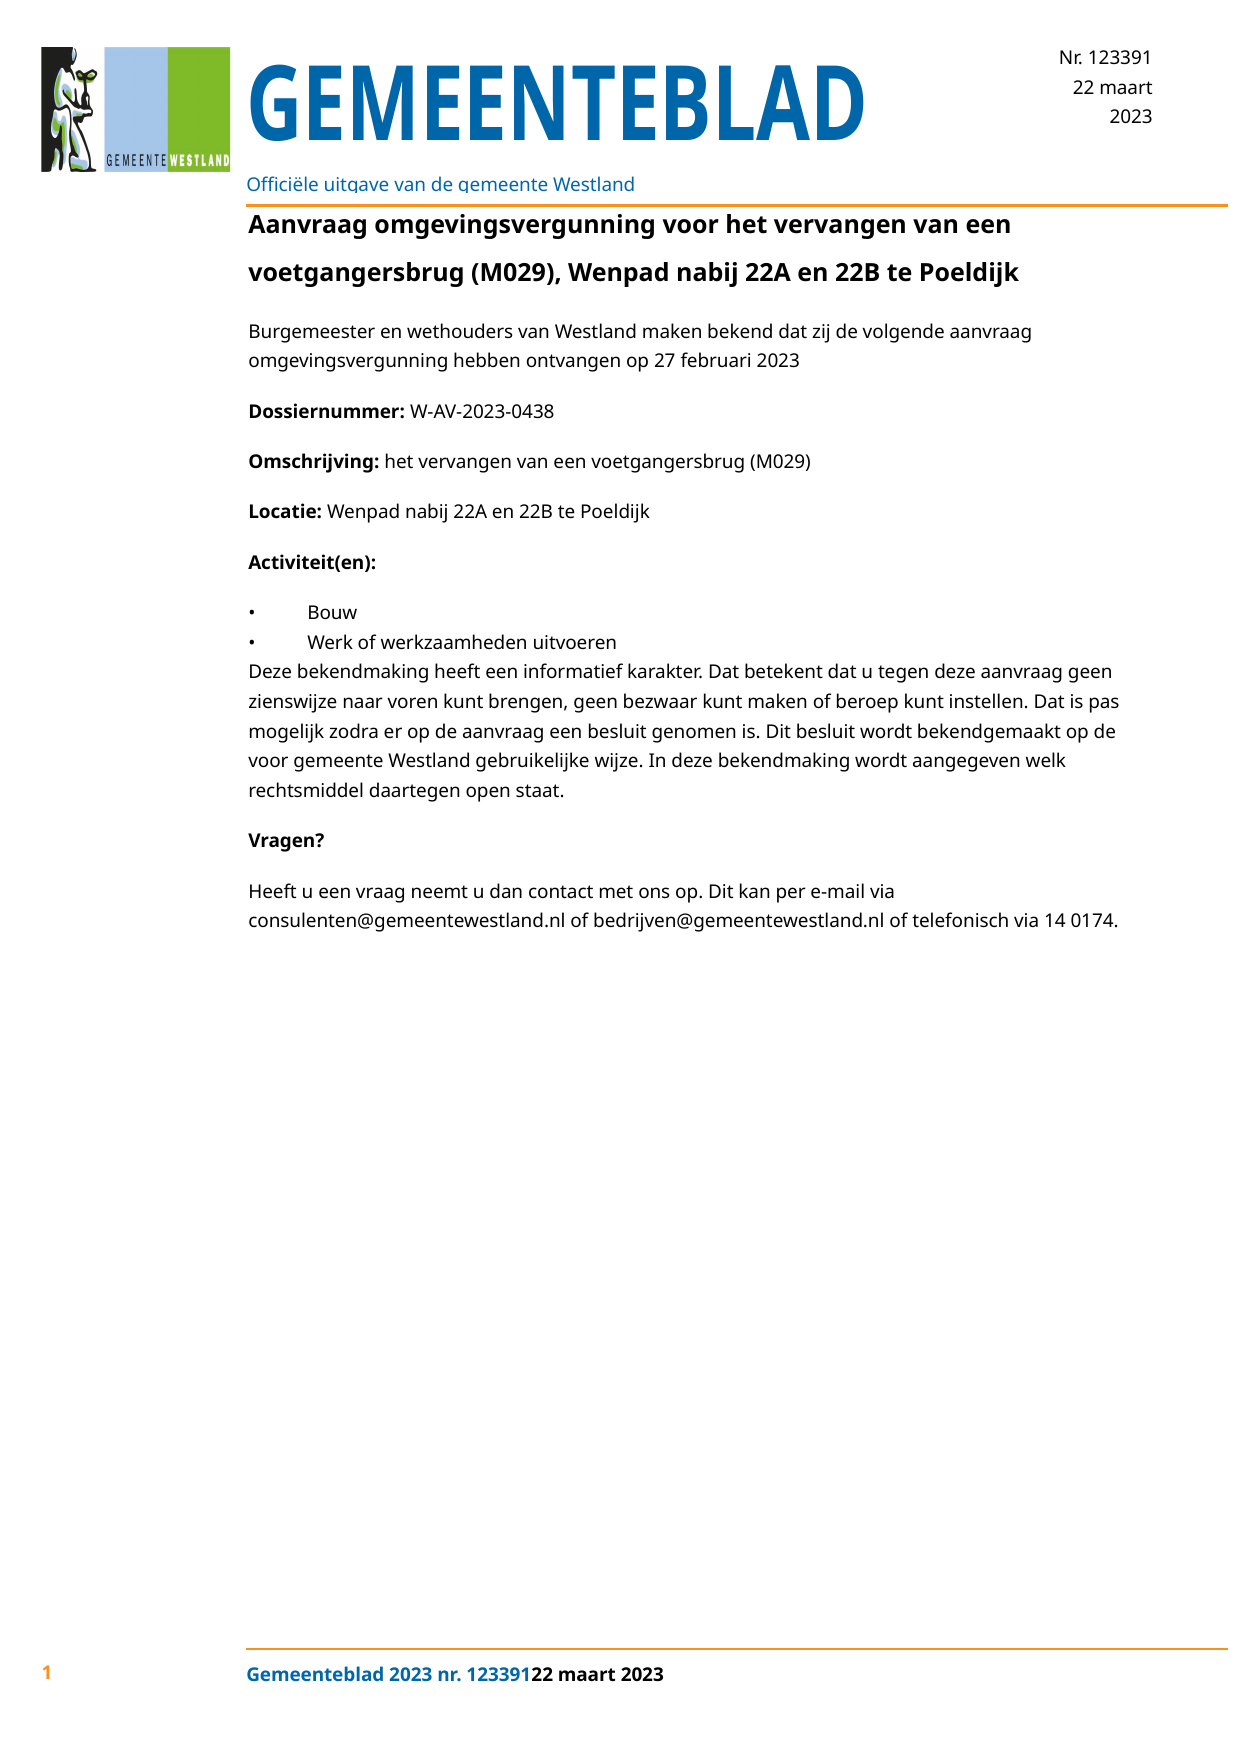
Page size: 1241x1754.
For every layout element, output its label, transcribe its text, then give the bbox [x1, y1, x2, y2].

list Bouw [248, 599, 1152, 625]
text Locatie: Wenpad nabij 22A en 22B te Poeldijk [248, 499, 1152, 524]
text Heeft u een vraag neemt u dan contact met ons op. Dit kan per e-mail via consulenten@gemeentewestland.nl of bedrijven@gemeentewestland.nl of telefonisch via 14 0174. [248, 878, 1152, 933]
picture [41, 47, 231, 172]
text Deze bekendmaking heeft een informatief karakter. Dat betekent dat u tegen deze aanvraag geen zienswijze naar voren kunt brengen, geen bezwaar kunt maken of beroep kunt instellen. Dat is pas mogelijk zodra er op de aanvraag een besluit genomen is. Dit besluit wordt bekendgemaakt op de voor gemeente Westland gebruikelijke wijze. In deze bekendmaking wordt aangegeven welk rechtsmiddel daartegen open staat. [248, 659, 1152, 803]
text Vragen? [248, 827, 1152, 853]
text Aanvraag omgevingsvergunning voor het vervangen van een voetgangersbrug (M029), Wenpad nabij 22A en 22B te Poeldijk [248, 207, 1152, 288]
list Werk of werkzaamheden uitvoeren [248, 629, 1152, 655]
text Omschrijving: het vervangen van een voetgangersbrug (M029) [248, 448, 1152, 474]
text Burgemeester en wethouders van Westland maken bekend dat zij de volgende aanvraag omgevingsvergunning hebben ontvangen op 27 februari 2023 [248, 318, 1152, 373]
text Dossiernummer: W-AV-2023-0438 [248, 398, 1152, 424]
text Activiteit(en): [248, 549, 1152, 575]
